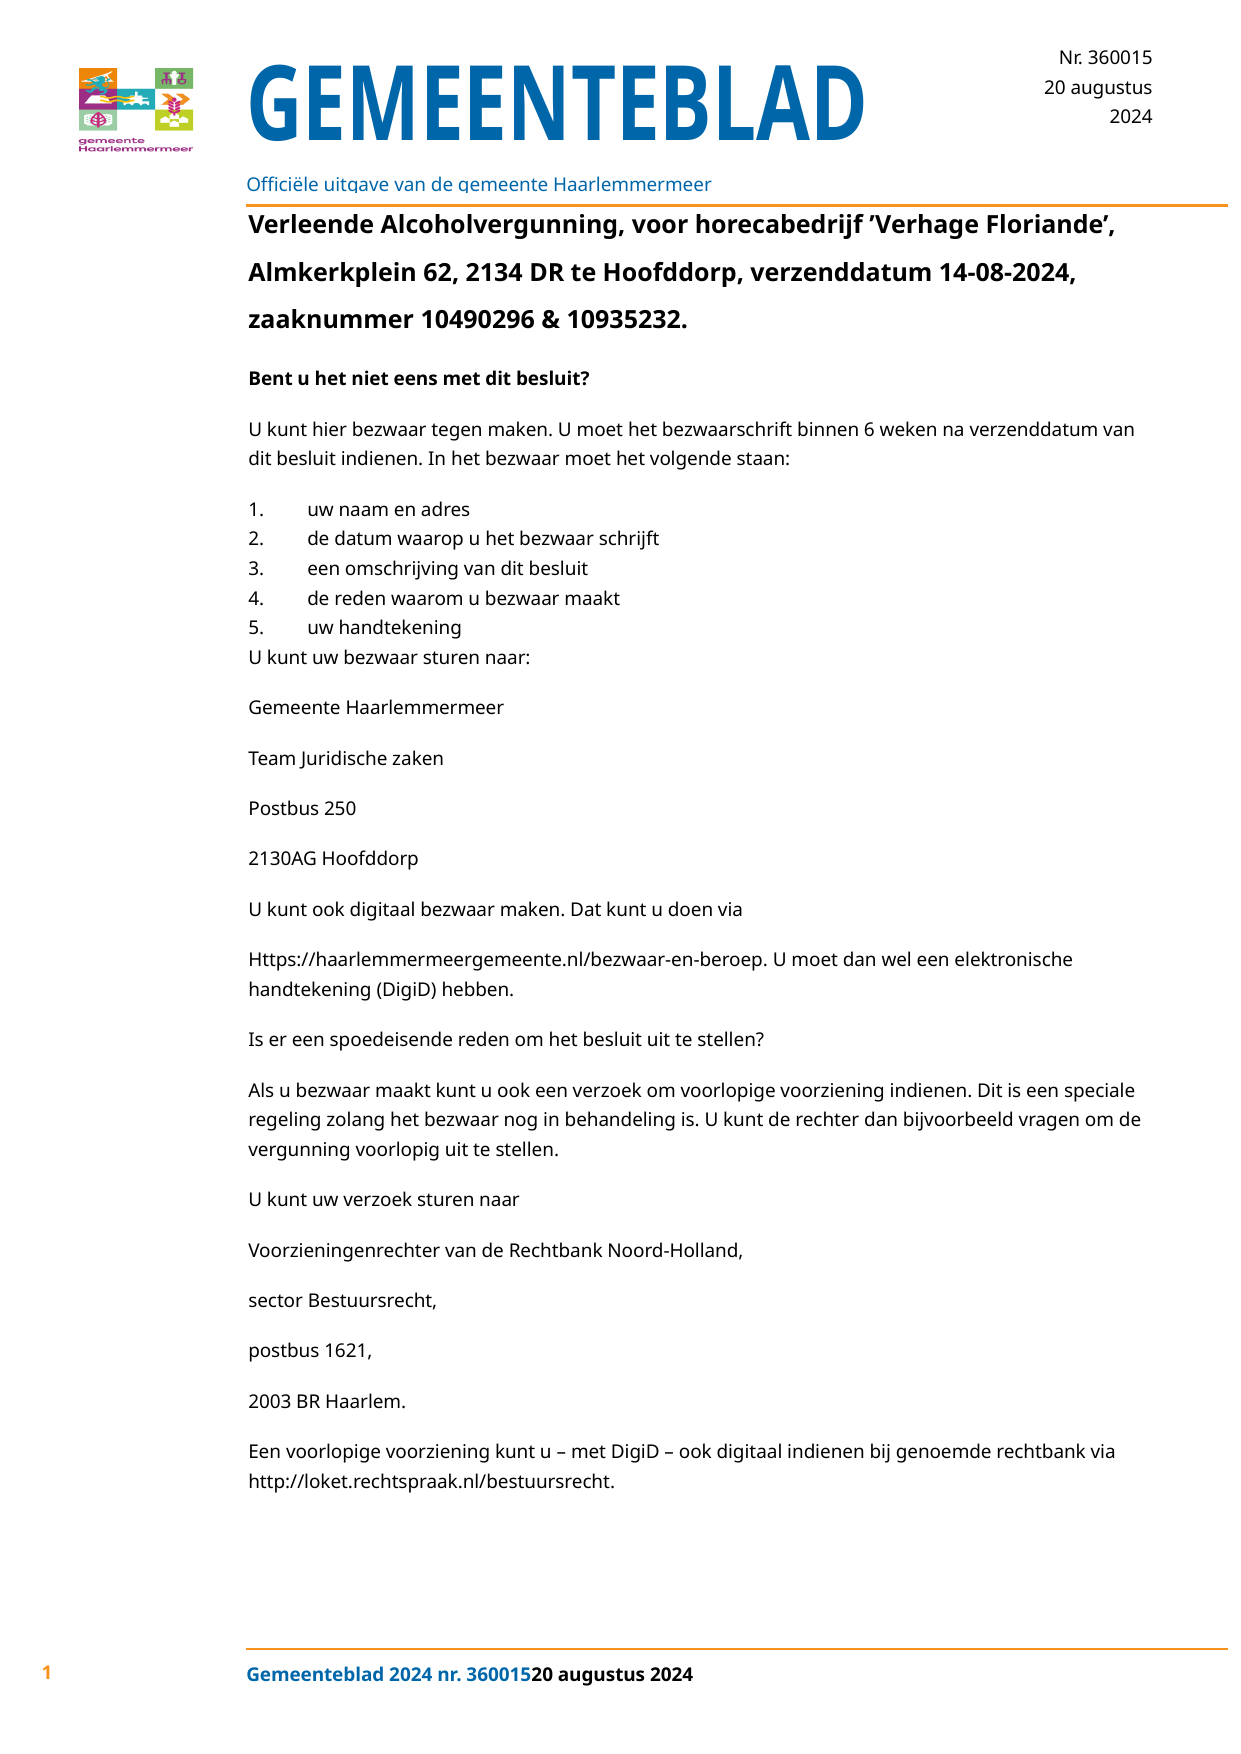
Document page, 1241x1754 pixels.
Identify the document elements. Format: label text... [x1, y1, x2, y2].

text postbus 1621, [248, 1338, 1152, 1363]
text Postbus 250 [248, 795, 1152, 821]
text U kunt hier bezwaar tegen maken. U moet het bezwaarschrift binnen 6 weken na verzenddatum van dit besluit indienen. In het bezwaar moet het volgende staan: [248, 416, 1152, 471]
text U kunt uw bezwaar sturen naar: [248, 644, 1152, 669]
list de datum waarop u het bezwaar schrijft [248, 526, 1152, 551]
text Voorzieningenrechter van de Rechtbank Noord-Holland, [248, 1237, 1152, 1262]
list de reden waarom u bezwaar maakt [248, 585, 1152, 610]
text Als u bezwaar maakt kunt u ook een verzoek om voorlopige voorziening indienen. Dit is een speciale regeling zolang het bezwaar nog in behandeling is. U kunt de rechter dan bijvoorbeeld vragen om de vergunning voorlopig uit te stellen. [248, 1077, 1152, 1162]
text 2130AG Hoofddorp [248, 846, 1152, 871]
text U kunt ook digitaal bezwaar maken. Dat kunt u doen via [248, 896, 1152, 922]
text Een voorlopige voorziening kunt u – met DigiD – ook digitaal indienen bij genoemde rechtbank via http://loket.rechtspraak.nl/bestuursrecht. [248, 1438, 1152, 1494]
text Https://haarlemmermeergemeente.nl/bezwaar-en-beroep. U moet dan wel een elektronische handtekening (DigiD) hebben. [248, 946, 1152, 1002]
text U kunt uw verzoek sturen naar [248, 1186, 1152, 1212]
text sector Bestuursrecht, [248, 1287, 1152, 1313]
list uw naam en adres [248, 496, 1152, 522]
text Gemeente Haarlemmermeer [248, 694, 1152, 720]
text Team Juridische zaken [248, 745, 1152, 770]
text Is er een spoedeisende reden om het besluit uit te stellen? [248, 1026, 1152, 1052]
text Verleende Alcoholvergunning, voor horecabedrijf ’Verhage Floriande’, Almkerkplein 62, 2134 DR te Hoofddorp, verzenddatum 14-08-2024, zaaknummer 10490296 & 10935232. [248, 207, 1152, 336]
text Bent u het niet eens met dit besluit? [248, 366, 1152, 391]
picture [41, 47, 231, 172]
list een omschrijving van dit besluit [248, 555, 1152, 581]
text 2003 BR Haarlem. [248, 1388, 1152, 1414]
list uw handtekening [248, 614, 1152, 640]
